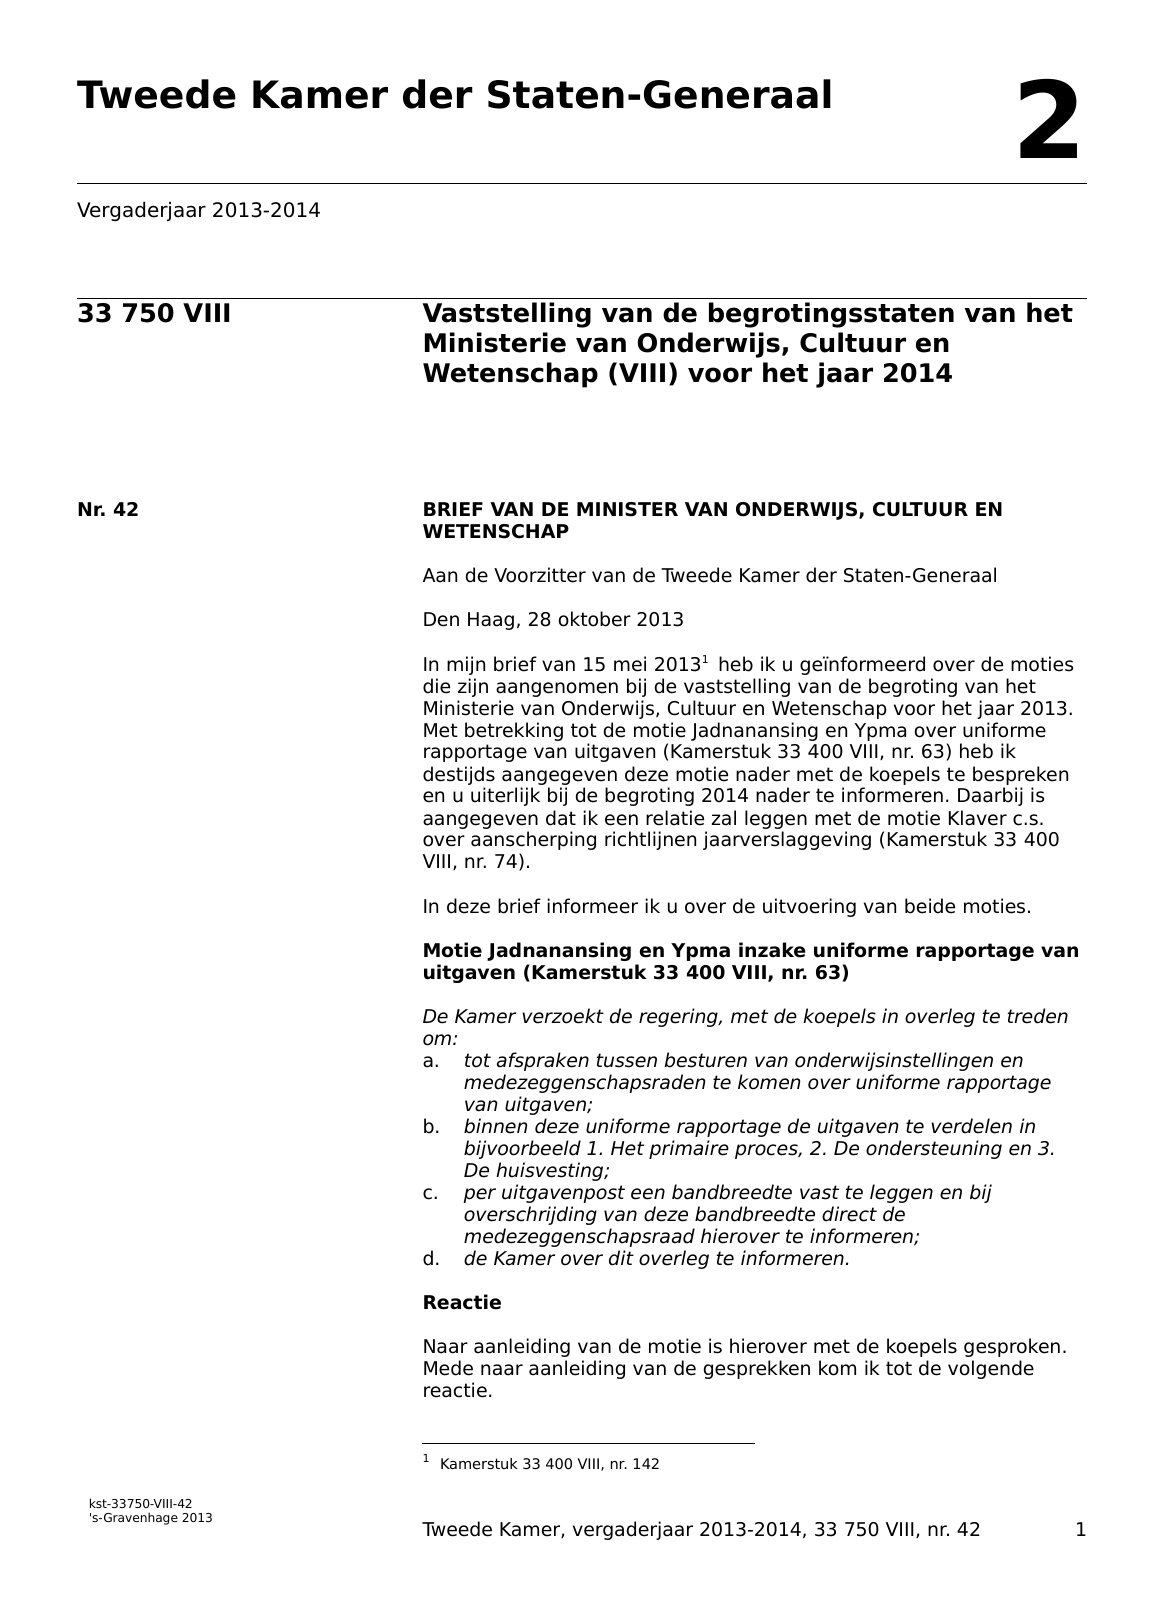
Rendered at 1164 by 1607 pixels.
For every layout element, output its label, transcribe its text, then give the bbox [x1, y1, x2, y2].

text c. per uitgavenpost een bandbreedte vast te leggen en bij overschrijding van deze bandbreedte direct de medezeggenschapsraad hierover te informeren; [422, 1182, 1087, 1248]
text a. tot afspraken tussen besturen van onderwijsinstellingen en medezeggenschapsraden te komen over uniforme rapportage van uitgaven; [422, 1050, 1087, 1116]
table_cell Vergaderjaar 2013-2014 [77, 184, 1087, 298]
text De Kamer verzoekt de regering, met de koepels in overleg te treden om: [422, 1006, 1087, 1050]
text Naar aanleiding van de motie is hierover met de koepels gesproken. Mede naar aanleiding van de gesprekken kom ik tot de volgende reactie. [422, 1336, 1087, 1402]
text In deze brief informeer ik u over de uitvoering van beide moties. [422, 896, 1087, 917]
subtitle Motie Jadnanansing en Ypma inzake uniforme rapportage van uitgaven (Kamerstuk 33 400 VIII, nr. 63) [422, 940, 1087, 984]
text Den Haag, 28 oktober 2013 [422, 609, 1087, 631]
text kst-33750-VIII-42 [88, 1497, 323, 1511]
text Kamerstuk 33 400 VIII, nr. 142 [422, 1452, 1087, 1474]
text d. de Kamer over dit overleg te informeren. [422, 1248, 1087, 1269]
text 's-Gravenhage 2013 [88, 1511, 323, 1525]
text In mijn brief van 15 mei 2013 heb ik u geïnformeerd over de moties die zijn aangenomen bij de vaststelling van de begroting van het Ministerie van Onderwijs, Cultuur en Wetenschap voor het jaar 2013. Met betrekking tot de motie Jadnanansing en Ypma over uniforme rapportage van uitgaven (Kamerstuk 33 400 VIII, nr. 63) heb ik destijds aangegeven deze motie nader met de koepels te bespreken en u uiterlijk bij de begroting 2014 nader te informeren. Daarbij is aangegeven dat ik een relatie zal leggen met de motie Klaver c.s. over aanscherping richtlijnen jaarverslaggeving (Kamerstuk 33 400 VIII, nr. 74). [422, 653, 1087, 873]
subtitle Nr. 42 BRIEF VAN DE MINISTER VAN ONDERWIJS, CULTUUR EN WETENSCHAP [77, 499, 1087, 543]
table_header Tweede Kamer der Staten-Generaal [77, 59, 886, 183]
text Aan de Voorzitter van de Tweede Kamer der Staten-Generaal [422, 565, 1087, 587]
subtitle 33 750 VIII Vaststelling van de begrotingsstaten van het Ministerie van Onderwijs, Cultuur en Wetenschap (VIII) voor het jaar 2014 [77, 299, 1087, 388]
text b. binnen deze uniforme rapportage de uitgaven te verdelen in bijvoorbeeld 1. Het primaire proces, 2. De ondersteuning en 3. De huisvesting; [422, 1116, 1087, 1182]
subtitle Reactie [422, 1292, 1087, 1314]
table_header 2 [886, 59, 1087, 183]
